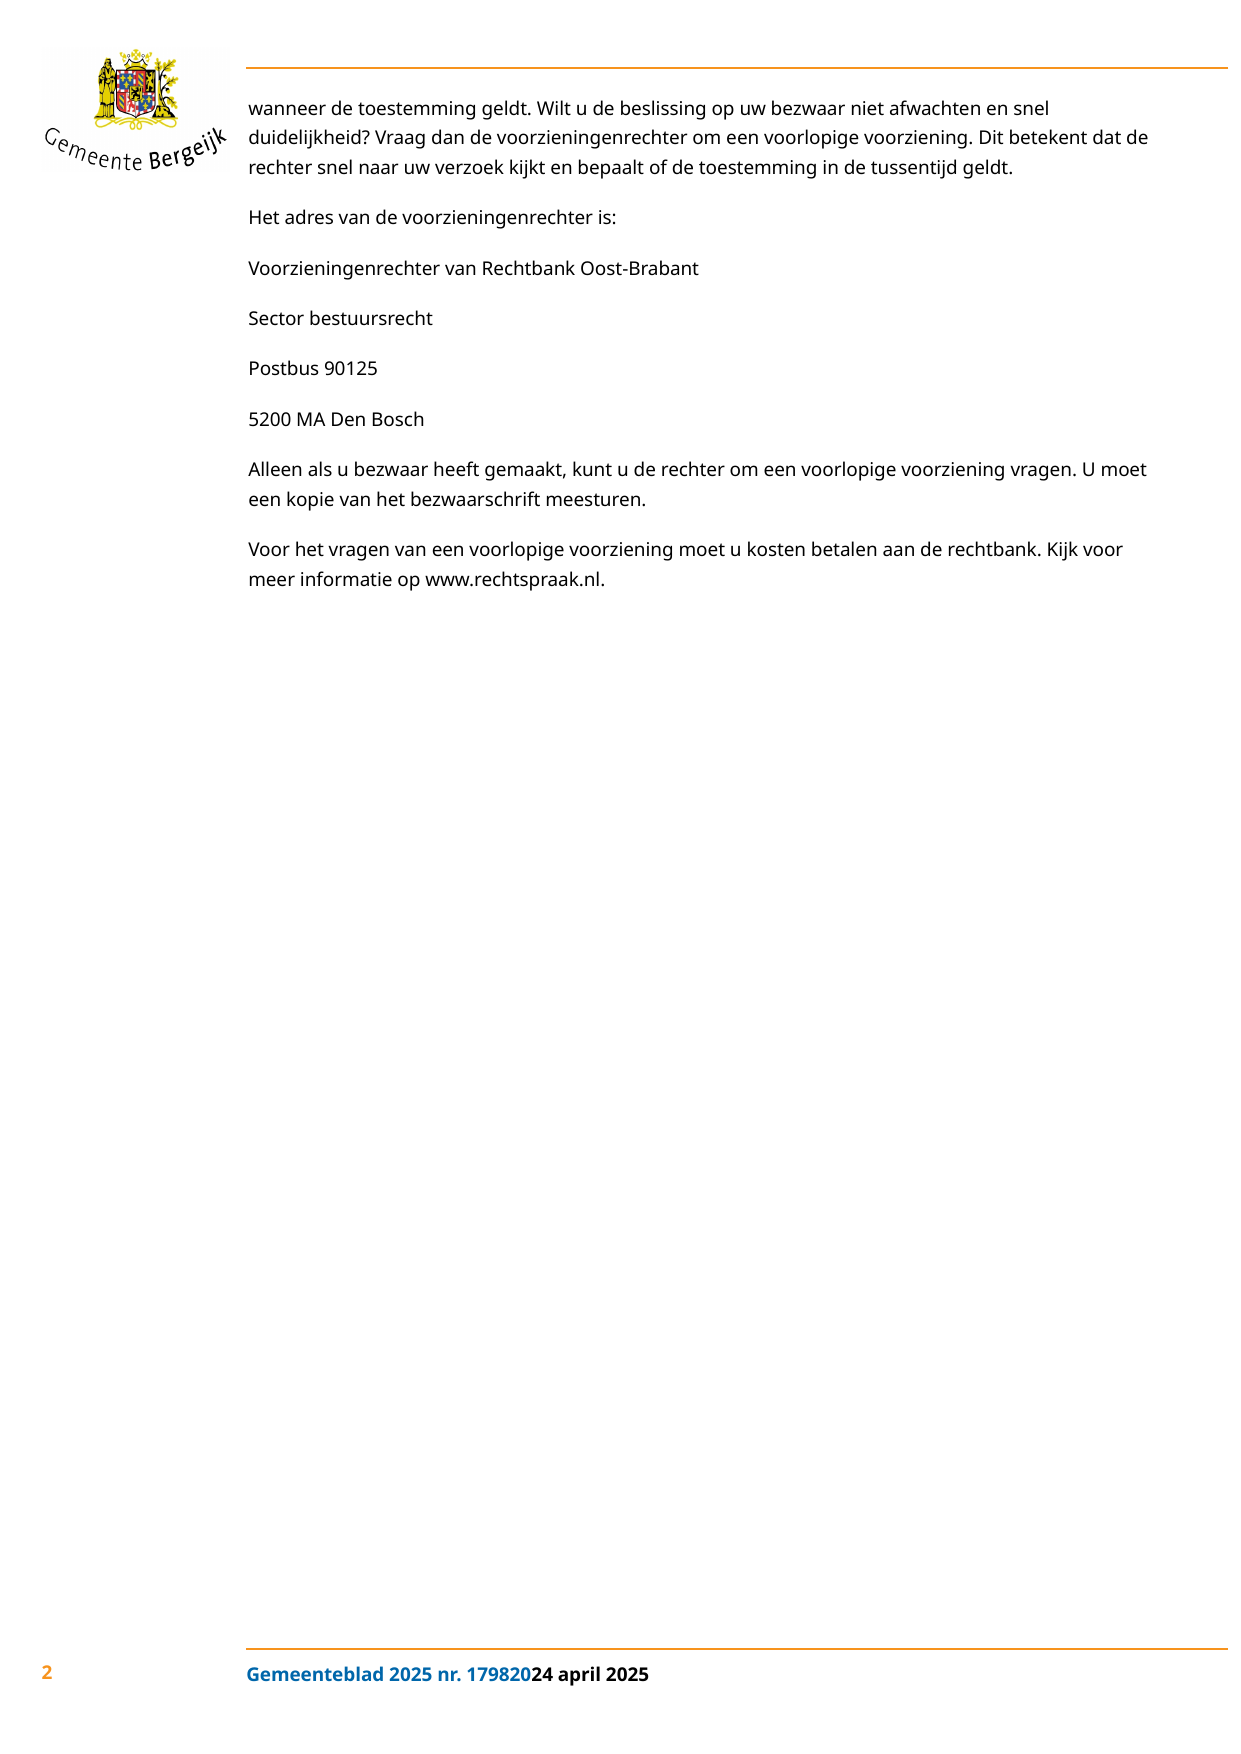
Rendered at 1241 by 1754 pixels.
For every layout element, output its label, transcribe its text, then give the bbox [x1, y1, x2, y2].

text Sector bestuursrecht [248, 305, 1152, 331]
text Het adres van de voorzieningenrechter is: [248, 204, 1152, 230]
text Alleen als u bezwaar heeft gemaakt, kunt u de rechter om een voorlopige voorziening vragen. U moet een kopie van het bezwaarschrift meesturen. [248, 456, 1152, 512]
text Voorzieningenrechter van Rechtbank Oost-Brabant [248, 255, 1152, 281]
text Postbus 90125 [248, 356, 1152, 381]
text wanneer de toestemming geldt. Wilt u de beslissing op uw bezwaar niet afwachten en snel duidelijkheid? Vraag dan de voorzieningenrechter om een voorlopige voorziening. Dit betekent dat de rechter snel naar uw verzoek kijkt en bepaalt of de toestemming in de tussentijd geldt. [248, 95, 1152, 180]
picture [41, 47, 231, 172]
text Voor het vragen van een voorlopige voorziening moet u kosten betalen aan de rechtbank. Kijk voor meer informatie op www.rechtspraak.nl. [248, 536, 1152, 592]
text 5200 MA Den Bosch [248, 406, 1152, 432]
